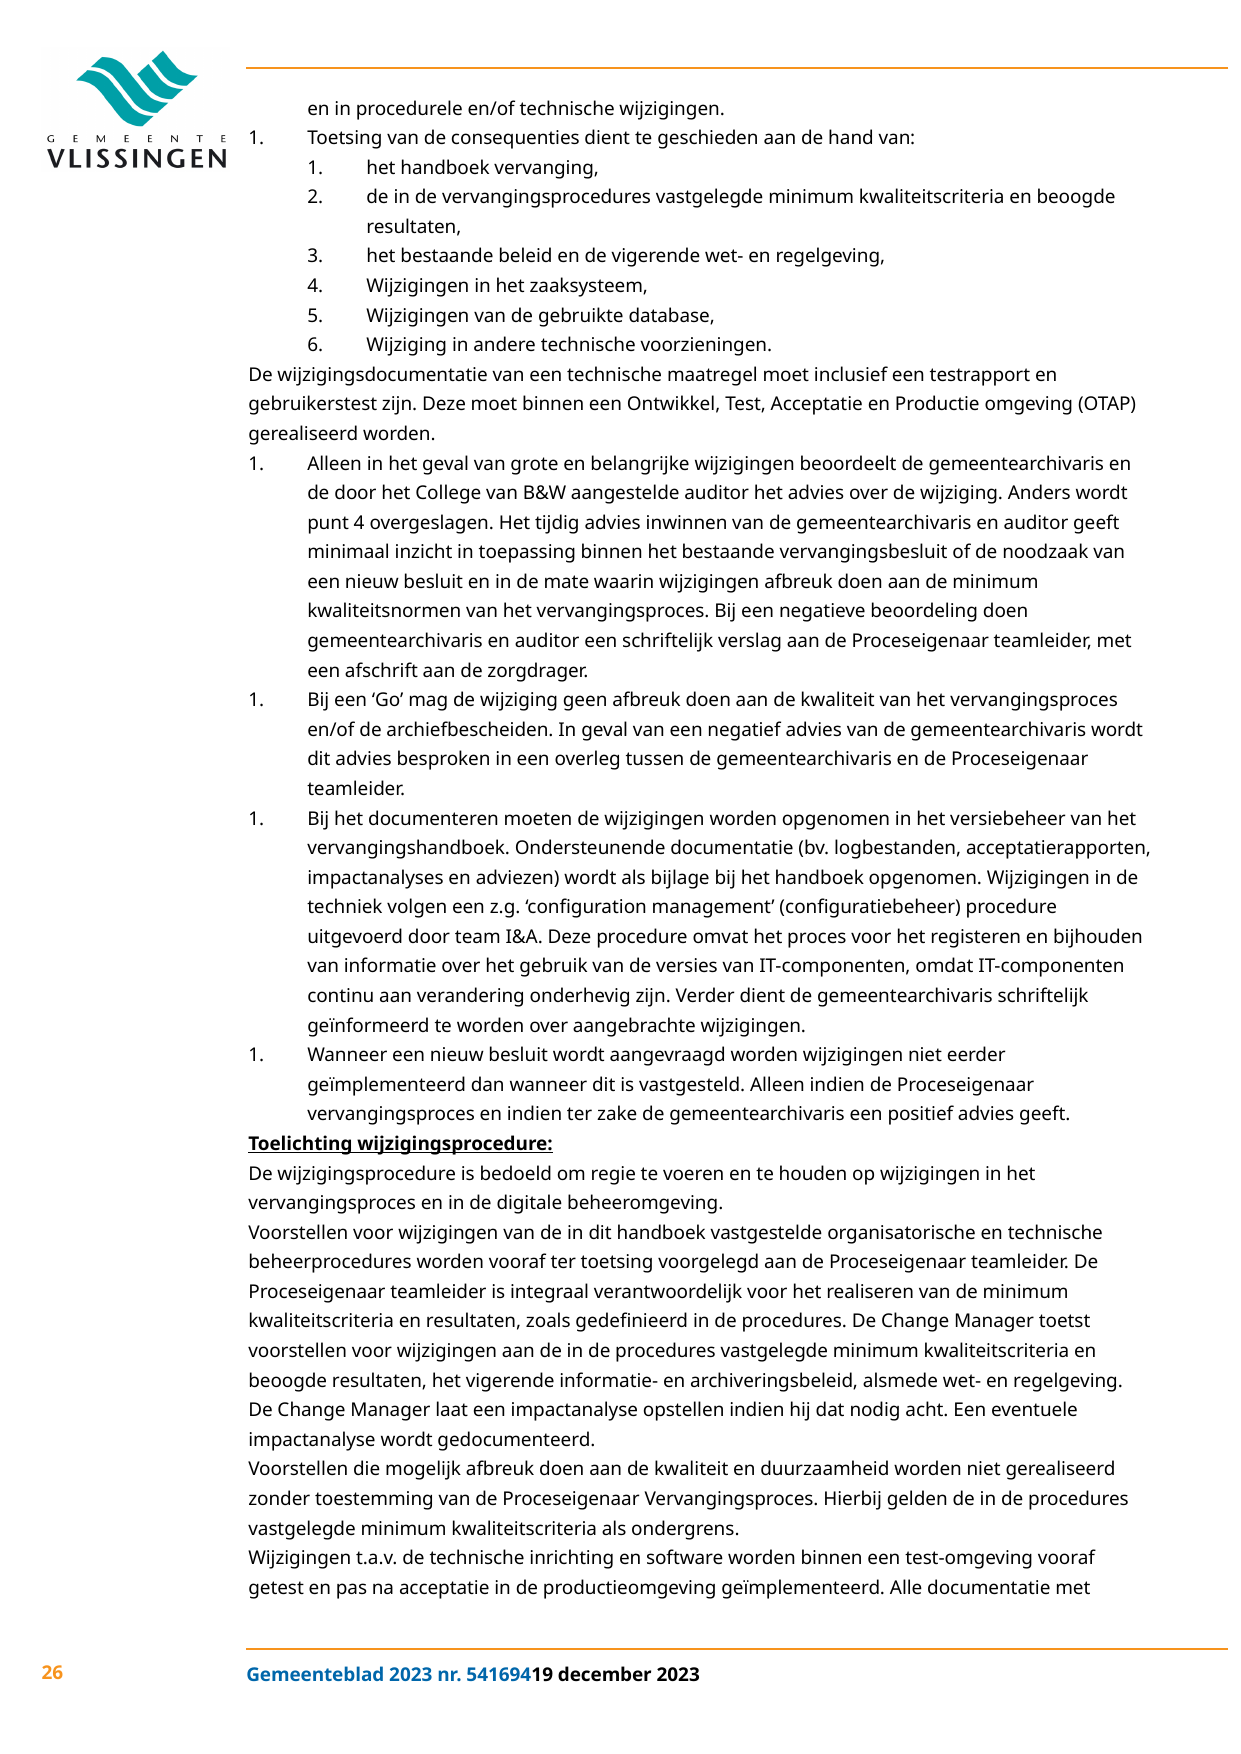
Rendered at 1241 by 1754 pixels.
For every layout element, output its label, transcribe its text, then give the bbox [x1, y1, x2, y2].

text Wijzigingen t.a.v. de technische inrichting en software worden binnen een test-omgeving vooraf getest en pas na acceptatie in de productieomgeving geïmplementeerd. Alle documentatie met [248, 1544, 1152, 1600]
list Bij een ‘Go’ mag de wijziging geen afbreuk doen aan de kwaliteit van het vervangingsproces en/of de archiefbescheiden. In geval van een negatief advies van de gemeentearchivaris wordt dit advies besproken in een overleg tussen de gemeentearchivaris en de Proceseigenaar teamleider. [248, 686, 1152, 801]
text Toelichting wijzigingsprocedure: [248, 1130, 1152, 1156]
list Alleen in het geval van grote en belangrijke wijzigingen beoordeelt de gemeentearchivaris en de door het College van B&W aangestelde auditor het advies over de wijziging. Anders wordt punt 4 overgeslagen. Het tijdig advies inwinnen van de gemeentearchivaris en auditor geeft minimaal inzicht in toepassing binnen het bestaande vervangingsbesluit of de noodzaak van een nieuw besluit en in de mate waarin wijzigingen afbreuk doen aan de minimum kwaliteitsnormen van het vervangingsproces. Bij een negatieve beoordeling doen gemeentearchivaris en auditor een schriftelijk verslag aan de Proceseigenaar teamleider, met een afschrift aan de zorgdrager. [248, 450, 1152, 683]
list Wijziging in andere technische voorzieningen. [307, 331, 1152, 357]
text De wijzigingsdocumentatie van een technische maatregel moet inclusief een testrapport en gebruikerstest zijn. Deze moet binnen een Ontwikkel, Test, Acceptatie en Productie omgeving (OTAP) gerealiseerd worden. [248, 361, 1152, 446]
list en in procedurele en/of technische wijzigingen. [248, 95, 1152, 121]
list het bestaande beleid en de vigerende wet- en regelgeving, [307, 243, 1152, 268]
list Bij het documenteren moeten de wijzigingen worden opgenomen in het versiebeheer van het vervangingshandboek. Ondersteunende documentatie (bv. logbestanden, acceptatierapporten, impactanalyses en adviezen) wordt als bijlage bij het handboek opgenomen. Wijzigingen in de techniek volgen een z.g. ‘configuration management’ (configuratiebeheer) procedure uitgevoerd door team I&A. Deze procedure omvat het proces voor het registeren en bijhouden van informatie over het gebruik van de versies van IT-componenten, omdat IT-componenten continu aan verandering onderhevig zijn. Verder dient de gemeentearchivaris schriftelijk geïnformeerd te worden over aangebrachte wijzigingen. [248, 805, 1152, 1038]
list het handboek vervanging, [307, 154, 1152, 180]
list Wijzigingen van de gebruikte database, [307, 302, 1152, 328]
picture [41, 47, 231, 172]
text Voorstellen voor wijzigingen van de in dit handboek vastgestelde organisatorische en technische beheerprocedures worden vooraf ter toetsing voorgelegd aan de Proceseigenaar teamleider. De Proceseigenaar teamleider is integraal verantwoordelijk voor het realiseren van de minimum kwaliteitscriteria en resultaten, zoals gedefinieerd in de procedures. De Change Manager toetst voorstellen voor wijzigingen aan de in de procedures vastgelegde minimum kwaliteitscriteria en beoogde resultaten, het vigerende informatie- en archiveringsbeleid, alsmede wet- en regelgeving. De Change Manager laat een impactanalyse opstellen indien hij dat nodig acht. Een eventuele impactanalyse wordt gedocumenteerd. [248, 1219, 1152, 1452]
list Wijzigingen in het zaaksysteem, [307, 272, 1152, 298]
text De wijzigingsprocedure is bedoeld om regie te voeren en te houden op wijzigingen in het vervangingsproces en in de digitale beheeromgeving. [248, 1160, 1152, 1215]
list Toetsing van de consequenties dient te geschieden aan de hand van: [248, 124, 1152, 150]
list Wanneer een nieuw besluit wordt aangevraagd worden wijzigingen niet eerder geïmplementeerd dan wanneer dit is vastgesteld. Alleen indien de Proceseigenaar vervangingsproces en indien ter zake de gemeentearchivaris een positief advies geeft. [248, 1041, 1152, 1126]
text Voorstellen die mogelijk afbreuk doen aan de kwaliteit en duurzaamheid worden niet gerealiseerd zonder toestemming van de Proceseigenaar Vervangingsproces. Hierbij gelden de in de procedures vastgelegde minimum kwaliteitscriteria als ondergrens. [248, 1456, 1152, 1541]
list de in de vervangingsprocedures vastgelegde minimum kwaliteitscriteria en beoogde resultaten, [307, 183, 1152, 239]
